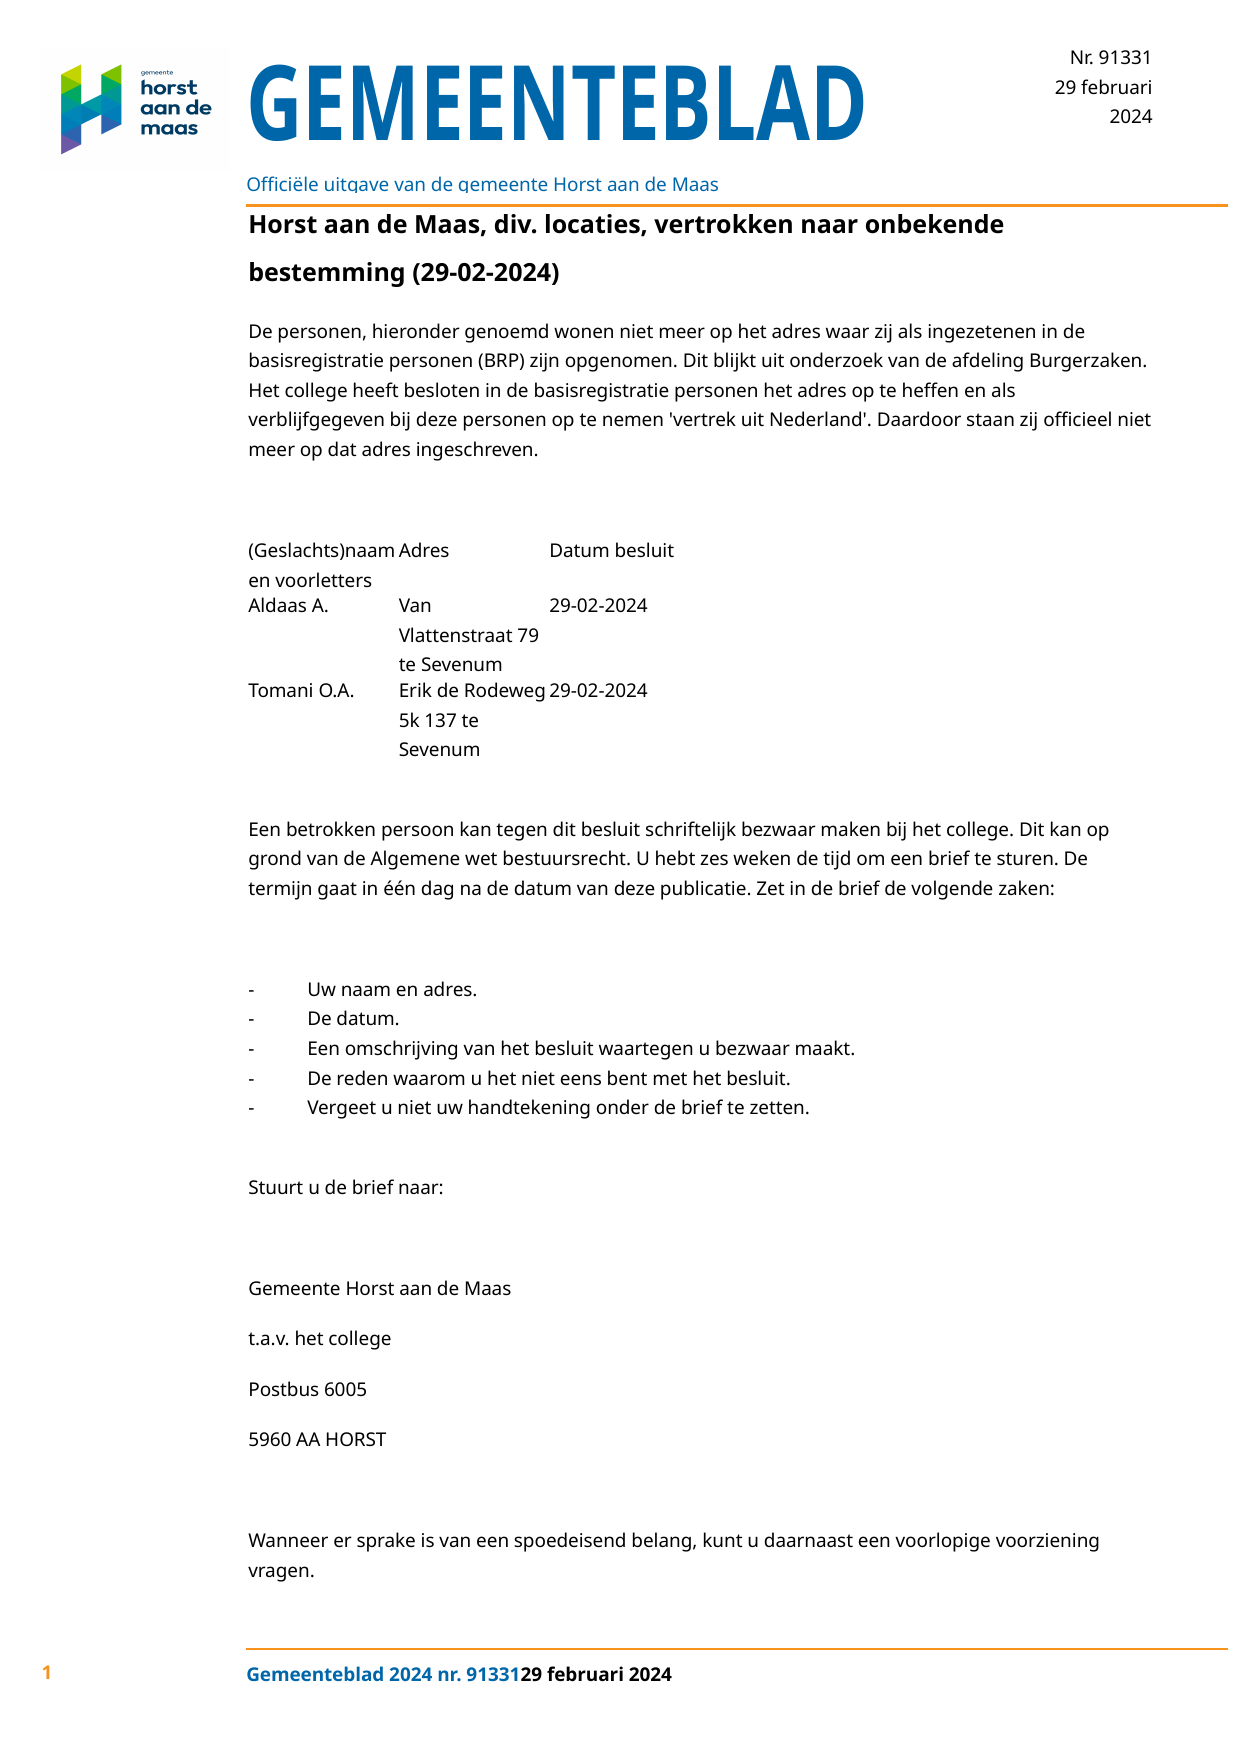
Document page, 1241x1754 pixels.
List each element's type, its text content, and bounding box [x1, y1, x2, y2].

table_header (Geslachts)naam en voorletters [248, 537, 398, 592]
text Gemeente Horst aan de Maas [248, 1275, 1152, 1301]
text Horst aan de Maas, div. locaties, vertrokken naar onbekende bestemming (29-02-2024) [248, 207, 1152, 288]
text Een betrokken persoon kan tegen dit besluit schriftelijk bezwaar maken bij het college. Dit kan op grond van de Algemene wet bestuursrecht. U hebt zes weken de tijd om een brief te sturen. De termijn gaat in één dag na de datum van deze publicatie. Zet in de brief de volgende zaken: [248, 816, 1152, 901]
picture [41, 47, 231, 172]
table_header Adres [399, 537, 549, 592]
list Uw naam en adres. [248, 976, 1152, 1002]
table_cell Van Vlattenstraat 79 te Sevenum [399, 593, 549, 677]
table_cell 29-02-2024 [549, 678, 700, 762]
list De reden waarom u het niet eens bent met het besluit. [248, 1065, 1152, 1090]
table_cell 29-02-2024 [549, 593, 700, 677]
table_cell Aldaas A. [248, 593, 398, 677]
table_header Datum besluit [549, 537, 700, 592]
text Stuurt u de brief naar: [248, 1174, 1152, 1200]
list De datum. [248, 1006, 1152, 1031]
list Een omschrijving van het besluit waartegen u bezwaar maakt. [248, 1035, 1152, 1061]
text Wanneer er sprake is van een spoedeisend belang, kunt u daarnaast een voorlopige voorziening vragen. [248, 1527, 1152, 1582]
text 5960 AA HORST [248, 1426, 1152, 1452]
text De personen, hieronder genoemd wonen niet meer op het adres waar zij als ingezetenen in de basisregistratie personen (BRP) zijn opgenomen. Dit blijkt uit onderzoek van de afdeling Burgerzaken. Het college heeft besloten in de basisregistratie personen het adres op te heffen en als verblijfgegeven bij deze personen op te nemen 'vertrek uit Nederland'. Daardoor staan zij officieel niet meer op dat adres ingeschreven. [248, 318, 1152, 462]
table_cell Tomani O.A. [248, 678, 398, 762]
list Vergeet u niet uw handtekening onder de brief te zetten. [248, 1094, 1152, 1120]
text t.a.v. het college [248, 1326, 1152, 1351]
table_cell Erik de Rodeweg 5k 137 te Sevenum [399, 678, 549, 762]
text Postbus 6005 [248, 1376, 1152, 1402]
